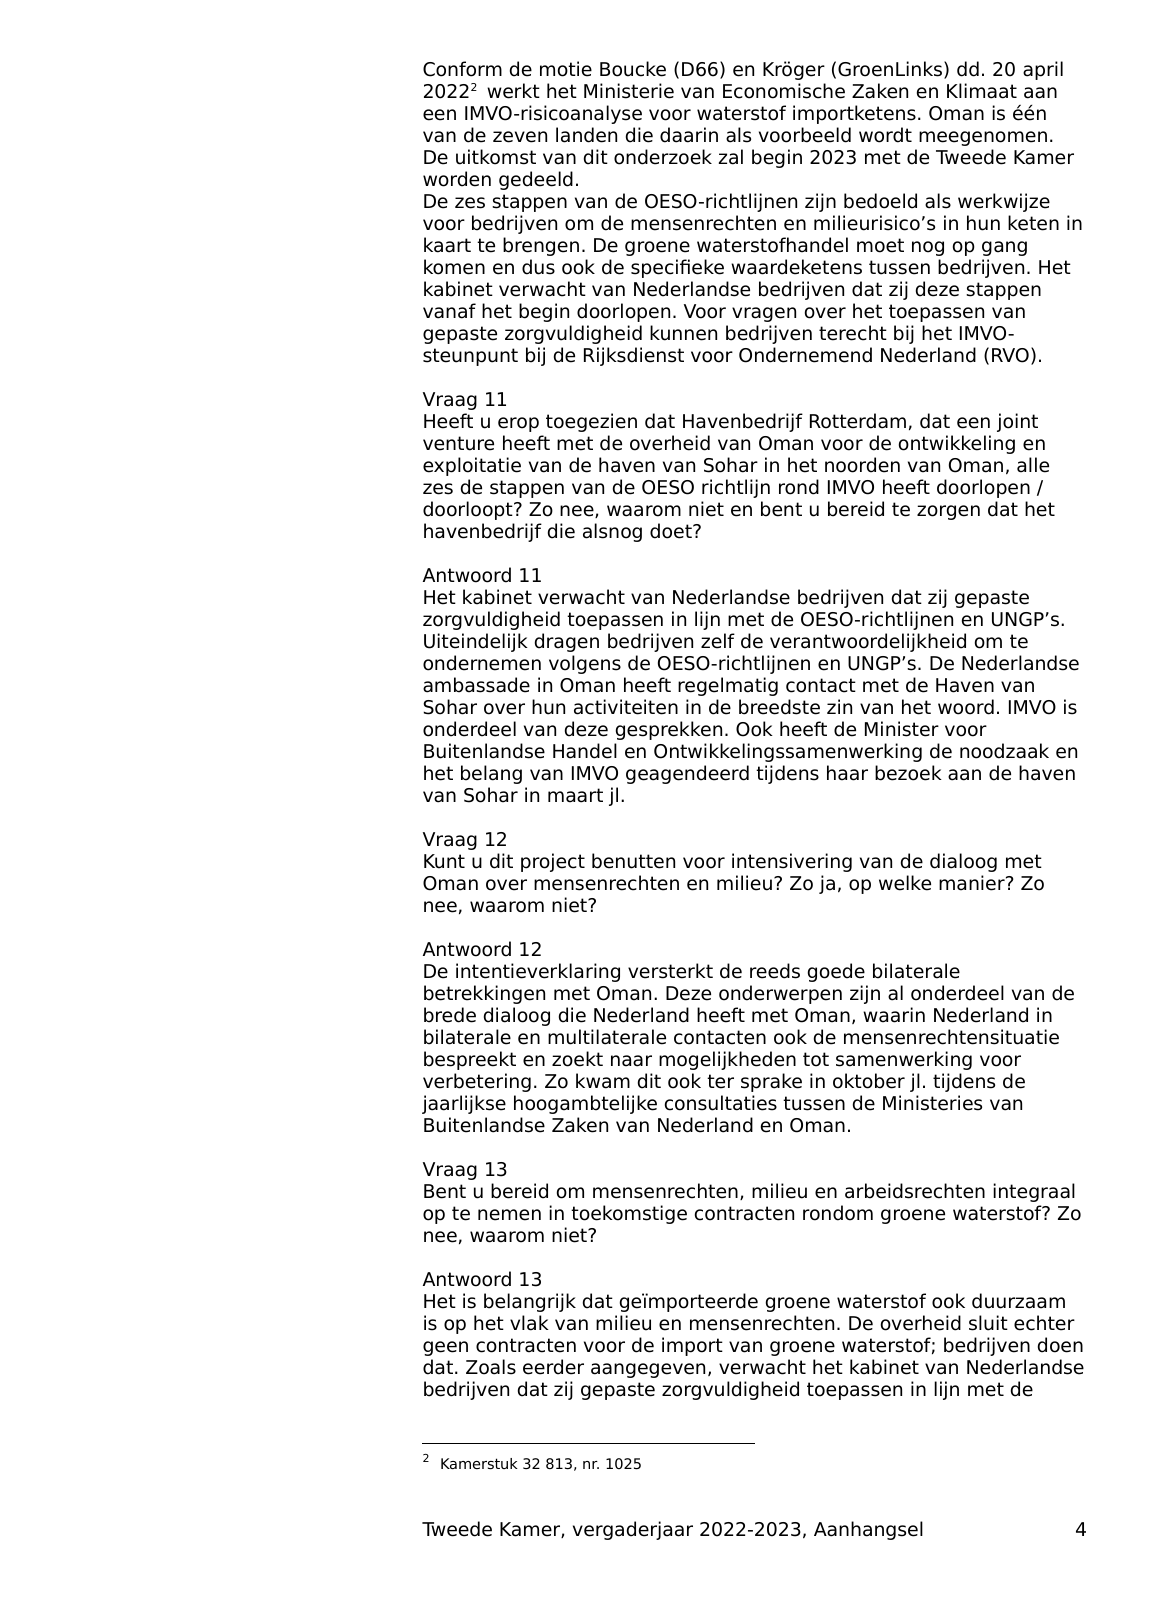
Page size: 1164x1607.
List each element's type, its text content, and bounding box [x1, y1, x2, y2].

text De zes stappen van de OESO-richtlijnen zijn bedoeld als werkwijze voor bedrijven om de mensenrechten en milieurisico’s in hun keten in kaart te brengen. De groene waterstofhandel moet nog op gang komen en dus ook de specifieke waardeketens tussen bedrijven. Het kabinet verwacht van Nederlandse bedrijven dat zij deze stappen vanaf het begin doorlopen. Voor vragen over het toepassen van gepaste zorgvuldigheid kunnen bedrijven terecht bij het IMVO-steunpunt bij de Rijksdienst voor Ondernemend Nederland (RVO). [422, 191, 1087, 367]
text Vraag 13 [422, 1159, 1087, 1181]
text Kamerstuk 32 813, nr. 1025 [422, 1452, 1087, 1474]
text Vraag 11 [422, 389, 1087, 411]
text De intentieverklaring versterkt de reeds goede bilaterale betrekkingen met Oman. Deze onderwerpen zijn al onderdeel van de brede dialoog die Nederland heeft met Oman, waarin Nederland in bilaterale en multilaterale contacten ook de mensenrechtensituatie bespreekt en zoekt naar mogelijkheden tot samenwerking voor verbetering. Zo kwam dit ook ter sprake in oktober jl. tijdens de jaarlijkse hoogambtelijke consultaties tussen de Ministeries van Buitenlandse Zaken van Nederland en Oman. [422, 961, 1087, 1137]
text Heeft u erop toegezien dat Havenbedrijf Rotterdam, dat een joint venture heeft met de overheid van Oman voor de ontwikkeling en exploitatie van de haven van Sohar in het noorden van Oman, alle zes de stappen van de OESO richtlijn rond IMVO heeft doorlopen / doorloopt? Zo nee, waarom niet en bent u bereid te zorgen dat het havenbedrijf die alsnog doet? [422, 411, 1087, 543]
text Het kabinet verwacht van Nederlandse bedrijven dat zij gepaste zorgvuldigheid toepassen in lijn met de OESO-richtlijnen en UNGP’s. Uiteindelijk dragen bedrijven zelf de verantwoordelijkheid om te ondernemen volgens de OESO-richtlijnen en UNGP’s. De Nederlandse ambassade in Oman heeft regelmatig contact met de Haven van Sohar over hun activiteiten in de breedste zin van het woord. IMVO is onderdeel van deze gesprekken. Ook heeft de Minister voor Buitenlandse Handel en Ontwikkelingssamenwerking de noodzaak en het belang van IMVO geagendeerd tijdens haar bezoek aan de haven van Sohar in maart jl. [422, 587, 1087, 807]
text Antwoord 12 [422, 939, 1087, 961]
text Antwoord 11 [422, 565, 1087, 587]
text Kunt u dit project benutten voor intensivering van de dialoog met Oman over mensenrechten en milieu? Zo ja, op welke manier? Zo nee, waarom niet? [422, 851, 1087, 917]
text Bent u bereid om mensenrechten, milieu en arbeidsrechten integraal op te nemen in toekomstige contracten rondom groene waterstof? Zo nee, waarom niet? [422, 1181, 1087, 1247]
text Vraag 12 [422, 829, 1087, 851]
text Antwoord 13 [422, 1269, 1087, 1291]
text Het is belangrijk dat geïmporteerde groene waterstof ook duurzaam is op het vlak van milieu en mensenrechten. De overheid sluit echter geen contracten voor de import van groene waterstof; bedrijven doen dat. Zoals eerder aangegeven, verwacht het kabinet van Nederlandse bedrijven dat zij gepaste zorgvuldigheid toepassen in lijn met de [422, 1291, 1087, 1401]
text Conform de motie Boucke (D66) en Kröger (GroenLinks) dd. 20 april 2022 werkt het Ministerie van Economische Zaken en Klimaat aan een IMVO-risicoanalyse voor waterstof importketens. Oman is één van de zeven landen die daarin als voorbeeld wordt meegenomen. De uitkomst van dit onderzoek zal begin 2023 met de Tweede Kamer worden gedeeld. [422, 59, 1087, 191]
